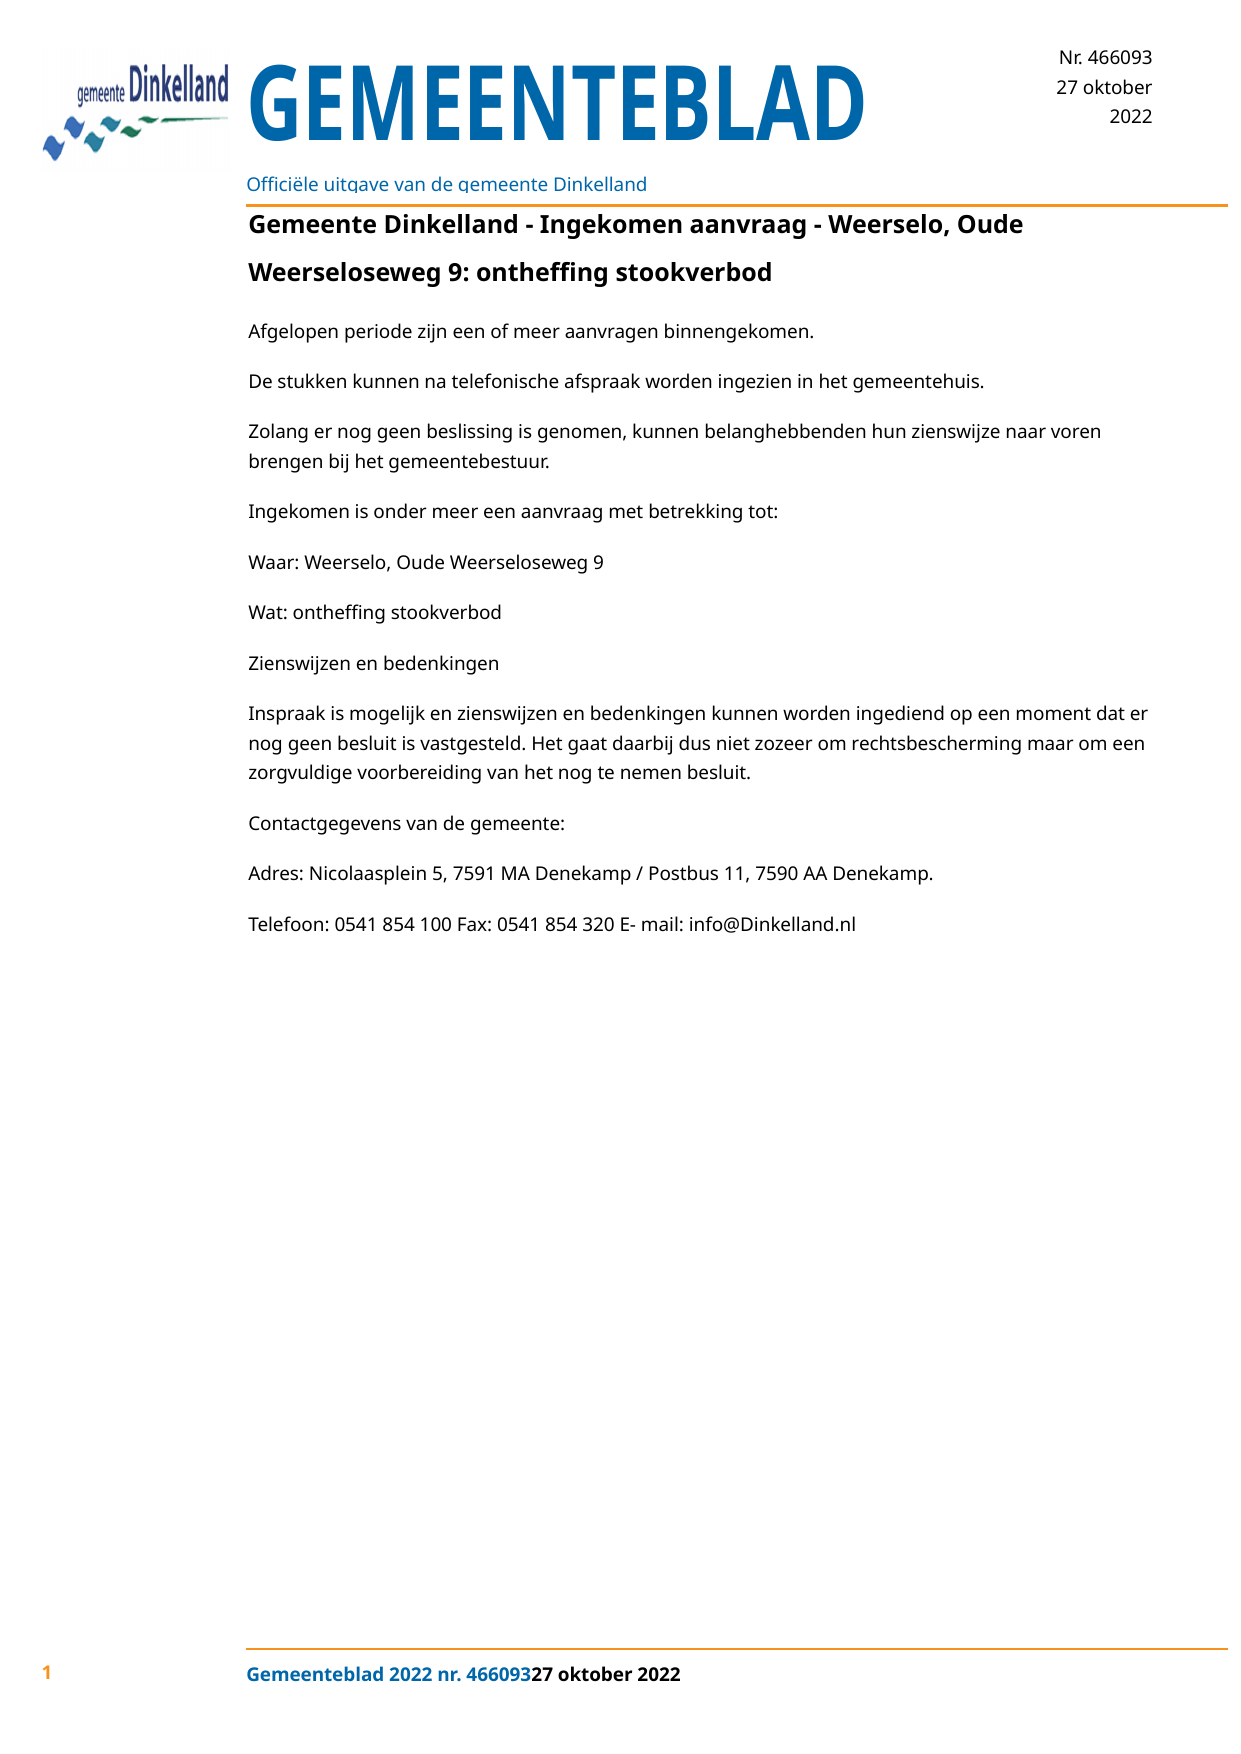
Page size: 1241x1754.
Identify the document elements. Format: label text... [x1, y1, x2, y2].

text Contactgegevens van de gemeente: [248, 810, 1152, 836]
text Zolang er nog geen beslissing is genomen, kunnen belanghebbenden hun zienswijze naar voren brengen bij het gemeentebestuur. [248, 419, 1152, 474]
text Telefoon: 0541 854 100 Fax: 0541 854 320 E- mail: info@Dinkelland.nl [248, 911, 1152, 937]
text Wat: ontheffing stookverbod [248, 599, 1152, 625]
text Inspraak is mogelijk en zienswijzen en bedenkingen kunnen worden ingediend op een moment dat er nog geen besluit is vastgesteld. Het gaat daarbij dus niet zozeer om rechtsbescherming maar om een zorgvuldige voorbereiding van het nog te nemen besluit. [248, 700, 1152, 785]
text Afgelopen periode zijn een of meer aanvragen binnengekomen. [248, 318, 1152, 344]
text Zienswijzen en bedenkingen [248, 650, 1152, 676]
text Gemeente Dinkelland - Ingekomen aanvraag - Weerselo, Oude Weerseloseweg 9: ontheffing stookverbod [248, 207, 1152, 288]
text Waar: Weerselo, Oude Weerseloseweg 9 [248, 549, 1152, 575]
picture [41, 47, 231, 172]
text Ingekomen is onder meer een aanvraag met betrekking tot: [248, 499, 1152, 524]
text De stukken kunnen na telefonische afspraak worden ingezien in het gemeentehuis. [248, 368, 1152, 394]
text Adres: Nicolaasplein 5, 7591 MA Denekamp / Postbus 11, 7590 AA Denekamp. [248, 860, 1152, 886]
